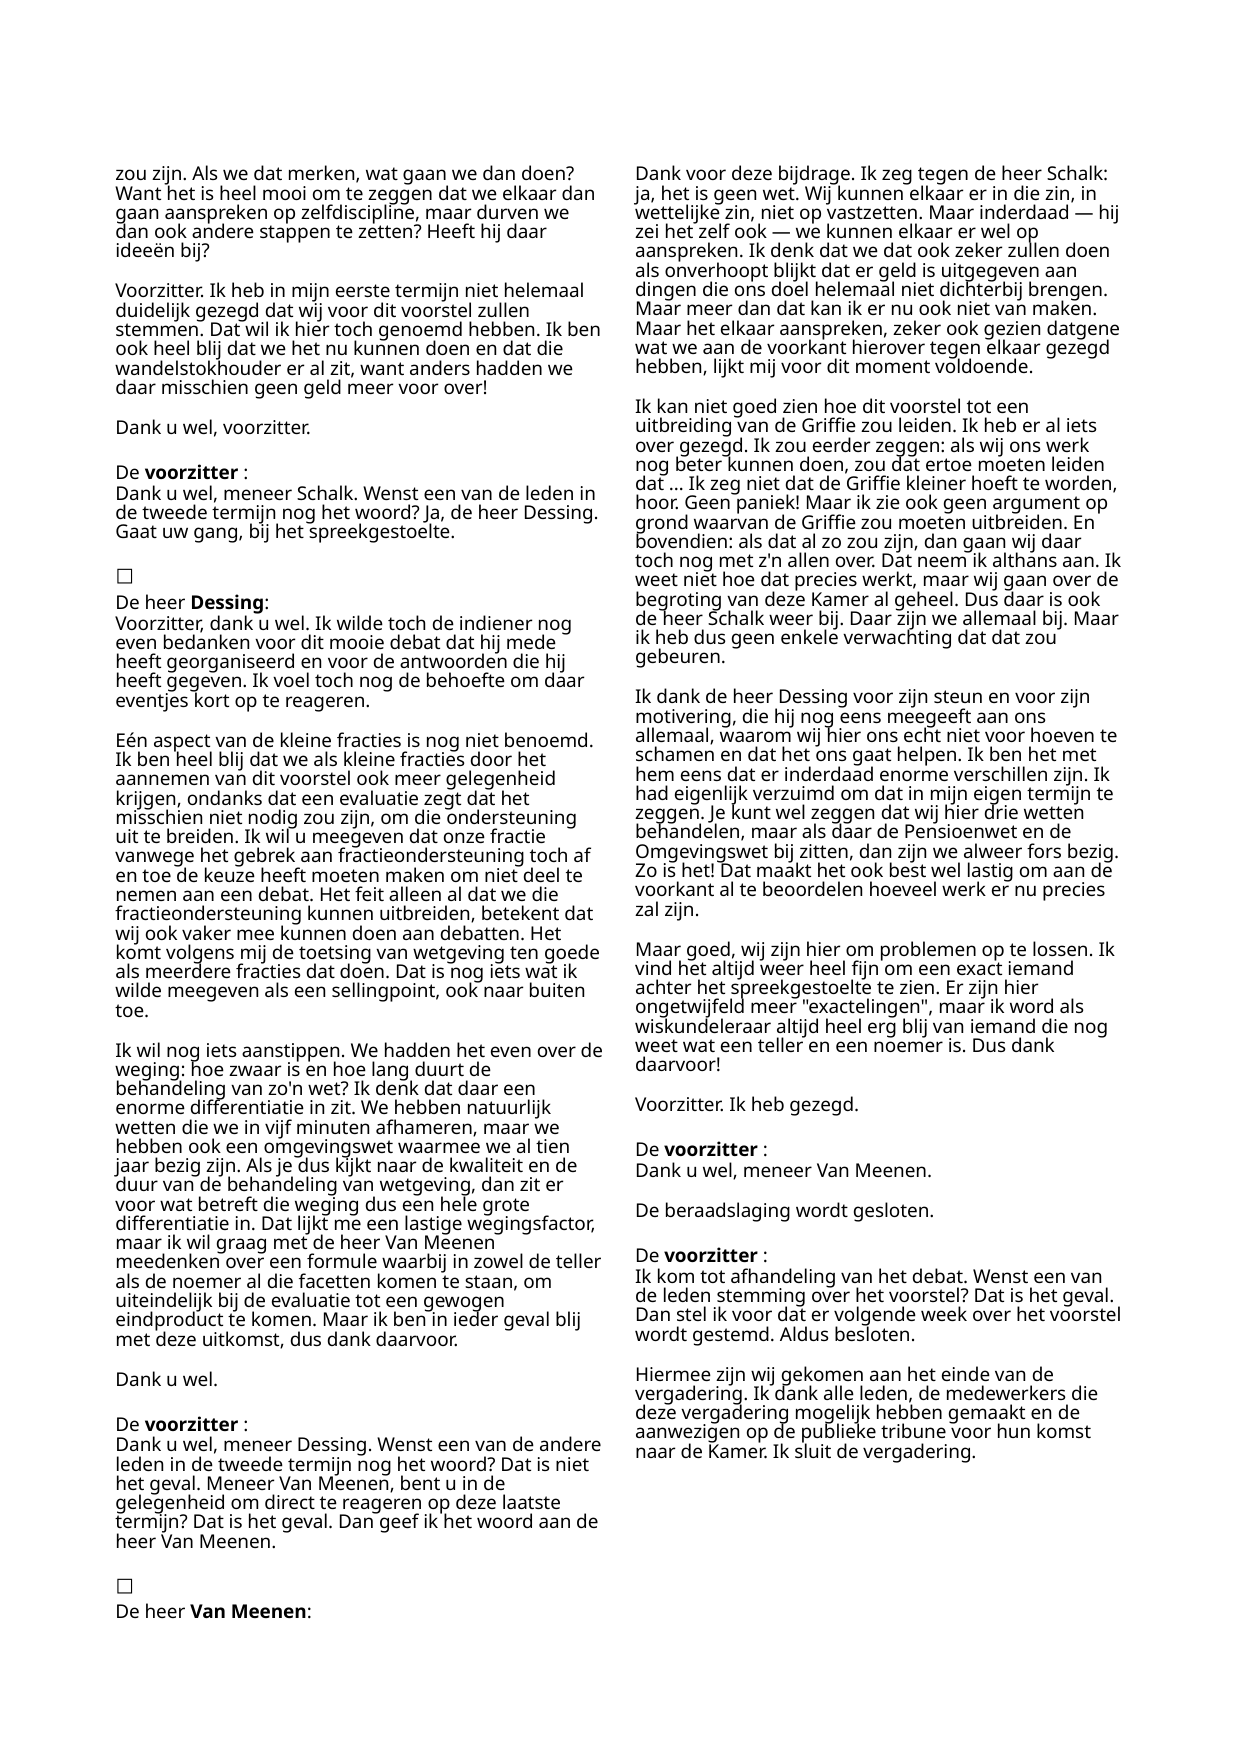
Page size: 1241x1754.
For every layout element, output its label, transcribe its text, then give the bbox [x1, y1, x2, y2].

text ⬜ [115, 1573, 605, 1599]
text De voorzitter : [635, 1136, 1125, 1162]
text De voorzitter : [635, 1242, 1125, 1268]
text De voorzitter : [115, 459, 605, 484]
text Dank u wel, voorzitter. [115, 419, 605, 438]
text ⬜ [115, 563, 605, 589]
text Eén aspect van de kleine fracties is nog niet benoemd. Ik ben heel blij dat we als kleine fracties door het aannemen van dit voorstel ook meer gelegenheid krijgen, ondanks dat een evaluatie zegt dat het misschien niet nodig zou zijn, om die ondersteuning uit te breiden. Ik wil u meegeven dat onze fractie vanwege het gebrek aan fractieondersteuning toch af en toe de keuze heeft moeten maken om niet deel te nemen aan een debat. Het feit alleen al dat we die fractieondersteuning kunnen uitbreiden, betekent dat wij ook vaker mee kunnen doen aan debatten. Het komt volgens mij de toetsing van wetgeving ten goede als meerdere fracties dat doen. Dat is nog iets wat ik wilde meegeven als een sellingpoint, ook naar buiten toe. [115, 732, 605, 1021]
text Dank u wel, meneer Dessing. Wenst een van de andere leden in de tweede termijn nog het woord? Dat is niet het geval. Meneer Van Meenen, bent u in de gelegenheid om direct te reageren op deze laatste termijn? Dat is het geval. Dan geef ik het woord aan de heer Van Meenen. [115, 1436, 605, 1552]
text Ik dank de heer Dessing voor zijn steun en voor zijn motivering, die hij nog eens meegeeft aan ons allemaal, waarom wij hier ons echt niet voor hoeven te schamen en dat het ons gaat helpen. Ik ben het met hem eens dat er inderdaad enorme verschillen zijn. Ik had eigenlijk verzuimd om dat in mijn eigen termijn te zeggen. Je kunt wel zeggen dat wij hier drie wetten behandelen, maar als daar de Pensioenwet en de Omgevingswet bij zitten, dan zijn we alweer fors bezig. Zo is het! Dat maakt het ook best wel lastig om aan de voorkant al te beoordelen hoeveel werk er nu precies zal zijn. [635, 688, 1125, 920]
text Voorzitter. Ik heb in mijn eerste termijn niet helemaal duidelijk gezegd dat wij voor dit voorstel zullen stemmen. Dat wil ik hier toch genoemd hebben. Ik ben ook heel blij dat we het nu kunnen doen en dat die wandelstokhouder er al zit, want anders hadden we daar misschien geen geld meer voor over! [115, 282, 605, 398]
text De heer Van Meenen: [115, 1599, 605, 1624]
text Voorzitter. Ik heb gezegd. [635, 1096, 1125, 1115]
text De voorzitter : [115, 1411, 605, 1436]
text De beraadslaging wordt gesloten. [635, 1202, 1125, 1221]
text Voorzitter, dank u wel. Ik wilde toch de indiener nog even bedanken voor dit mooie debat dat hij mede heeft georganiseerd en voor de antwoorden die hij heeft gegeven. Ik voel toch nog de behoefte om daar eventjes kort op te reageren. [115, 615, 605, 711]
text Ik kom tot afhandeling van het debat. Wenst een van de leden stemming over het voorstel? Dat is het geval. Dan stel ik voor dat er volgende week over het voorstel wordt gestemd. Aldus besloten. [635, 1268, 1125, 1345]
text Ik wil nog iets aanstippen. We hadden het even over de weging: hoe zwaar is en hoe lang duurt de behandeling van zo'n wet? Ik denk dat daar een enorme differentiatie in zit. We hebben natuurlijk wetten die we in vijf minuten afhameren, maar we hebben ook een omgevingswet waarmee we al tien jaar bezig zijn. Als je dus kijkt naar de kwaliteit en de duur van de behandeling van wetgeving, dan zit er voor wat betreft die weging dus een hele grote differentiatie in. Dat lijkt me een lastige wegingsfactor, maar ik wil graag met de heer Van Meenen meedenken over een formule waarbij in zowel de teller als de noemer al die facetten komen te staan, om uiteindelijk bij de evaluatie tot een gewogen eindproduct te komen. Maar ik ben in ieder geval blij met deze uitkomst, dus dank daarvoor. [115, 1042, 605, 1350]
text Hiermee zijn wij gekomen aan het einde van de vergadering. Ik dank alle leden, de medewerkers die deze vergadering mogelijk hebben gemaakt en de aanwezigen op de publieke tribune voor hun komst naar de Kamer. Ik sluit de vergadering. [635, 1366, 1125, 1462]
text zou zijn. Als we dat merken, wat gaan we dan doen? Want het is heel mooi om te zeggen dat we elkaar dan gaan aanspreken op zelfdiscipline, maar durven we dan ook andere stappen te zetten? Heeft hij daar ideeën bij? [115, 165, 605, 262]
text Dank u wel. [115, 1371, 605, 1390]
text Dank u wel, meneer Van Meenen. [635, 1162, 1125, 1181]
text Dank u wel, meneer Schalk. Wenst een van de leden in de tweede termijn nog het woord? Ja, de heer Dessing. Gaat uw gang, bij het spreekgestoelte. [115, 484, 605, 542]
text Dank voor deze bijdrage. Ik zeg tegen de heer Schalk: ja, het is geen wet. Wij kunnen elkaar er in die zin, in wettelijke zin, niet op vastzetten. Maar inderdaad — hij zei het zelf ook — we kunnen elkaar er wel op aanspreken. Ik denk dat we dat ook zeker zullen doen als onverhoopt blijkt dat er geld is uitgegeven aan dingen die ons doel helemaal niet dichterbij brengen. Maar meer dan dat kan ik er nu ook niet van maken. Maar het elkaar aanspreken, zeker ook gezien datgene wat we aan de voorkant hierover tegen elkaar gezegd hebben, lijkt mij voor dit moment voldoende. [635, 165, 1125, 377]
text De heer Dessing: [115, 589, 605, 615]
text Maar goed, wij zijn hier om problemen op te lossen. Ik vind het altijd weer heel fijn om een exact iemand achter het spreekgestoelte te zien. Er zijn hier ongetwijfeld meer "exactelingen", maar ik word als wiskundeleraar altijd heel erg blij van iemand die nog weet wat een teller en een noemer is. Dus dank daarvoor! [635, 941, 1125, 1075]
text Ik kan niet goed zien hoe dit voorstel tot een uitbreiding van de Griffie zou leiden. Ik heb er al iets over gezegd. Ik zou eerder zeggen: als wij ons werk nog beter kunnen doen, zou dat ertoe moeten leiden dat … Ik zeg niet dat de Griffie kleiner hoeft te worden, hoor. Geen paniek! Maar ik zie ook geen argument op grond waarvan de Griffie zou moeten uitbreiden. En bovendien: als dat al zo zou zijn, dan gaan wij daar toch nog met z'n allen over. Dat neem ik althans aan. Ik weet niet hoe dat precies werkt, maar wij gaan over de begroting van deze Kamer al geheel. Dus daar is ook de heer Schalk weer bij. Daar zijn we allemaal bij. Maar ik heb dus geen enkele verwachting dat dat zou gebeuren. [635, 398, 1125, 668]
